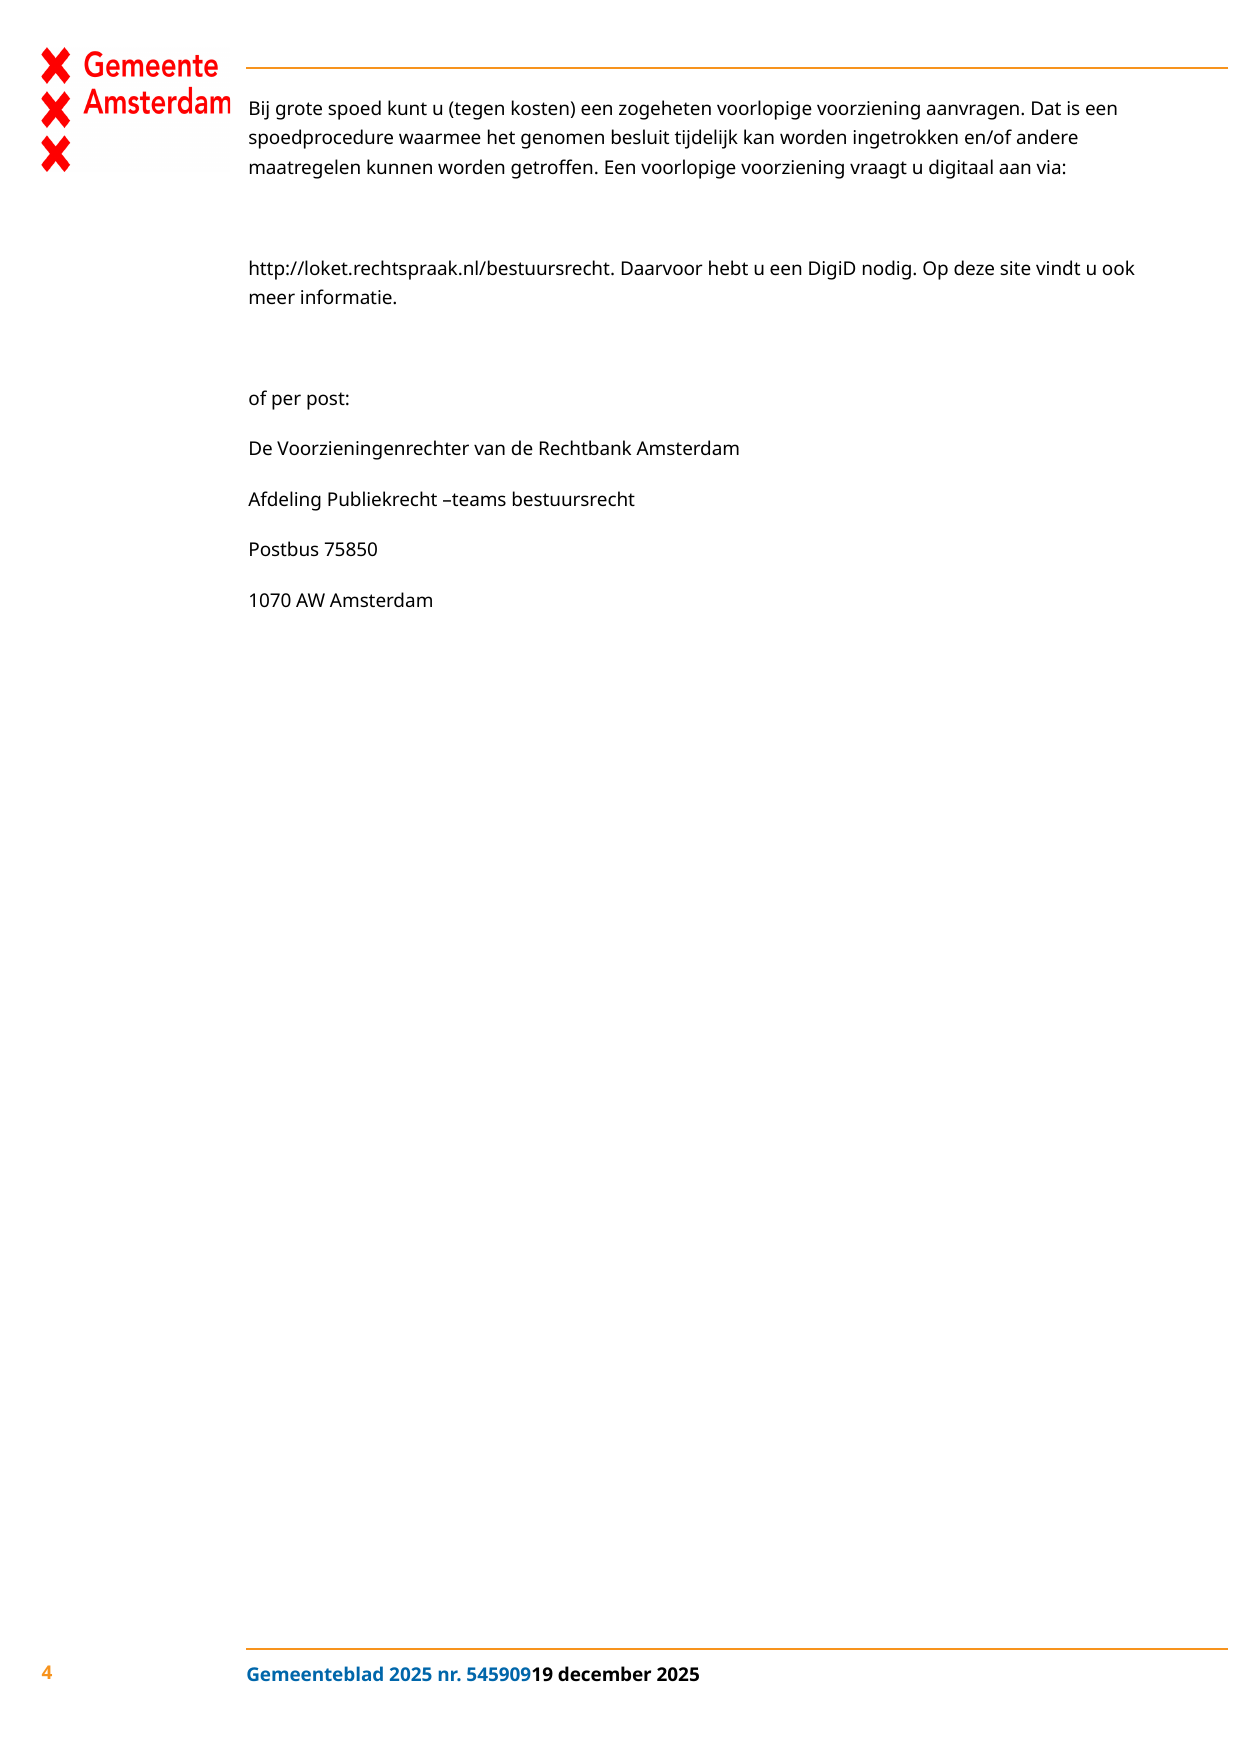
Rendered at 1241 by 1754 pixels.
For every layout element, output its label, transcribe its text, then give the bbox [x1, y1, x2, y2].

text http://loket.rechtspraak.nl/bestuursrecht. Daarvoor hebt u een DigiD nodig. Op deze site vindt u ook meer informatie. [248, 255, 1152, 310]
picture [41, 47, 231, 172]
text De Voorzieningenrechter van de Rechtbank Amsterdam [248, 436, 1152, 461]
text Bij grote spoed kunt u (tegen kosten) een zogeheten voorlopige voorziening aanvragen. Dat is een spoedprocedure waarmee het genomen besluit tijdelijk kan worden ingetrokken en/of andere maatregelen kunnen worden getroffen. Een voorlopige voorziening vraagt u digitaal aan via: [248, 95, 1152, 180]
text of per post: [248, 385, 1152, 411]
text Postbus 75850 [248, 536, 1152, 562]
text Afdeling Publiekrecht –teams bestuursrecht [248, 486, 1152, 512]
text 1070 AW Amsterdam [248, 587, 1152, 613]
